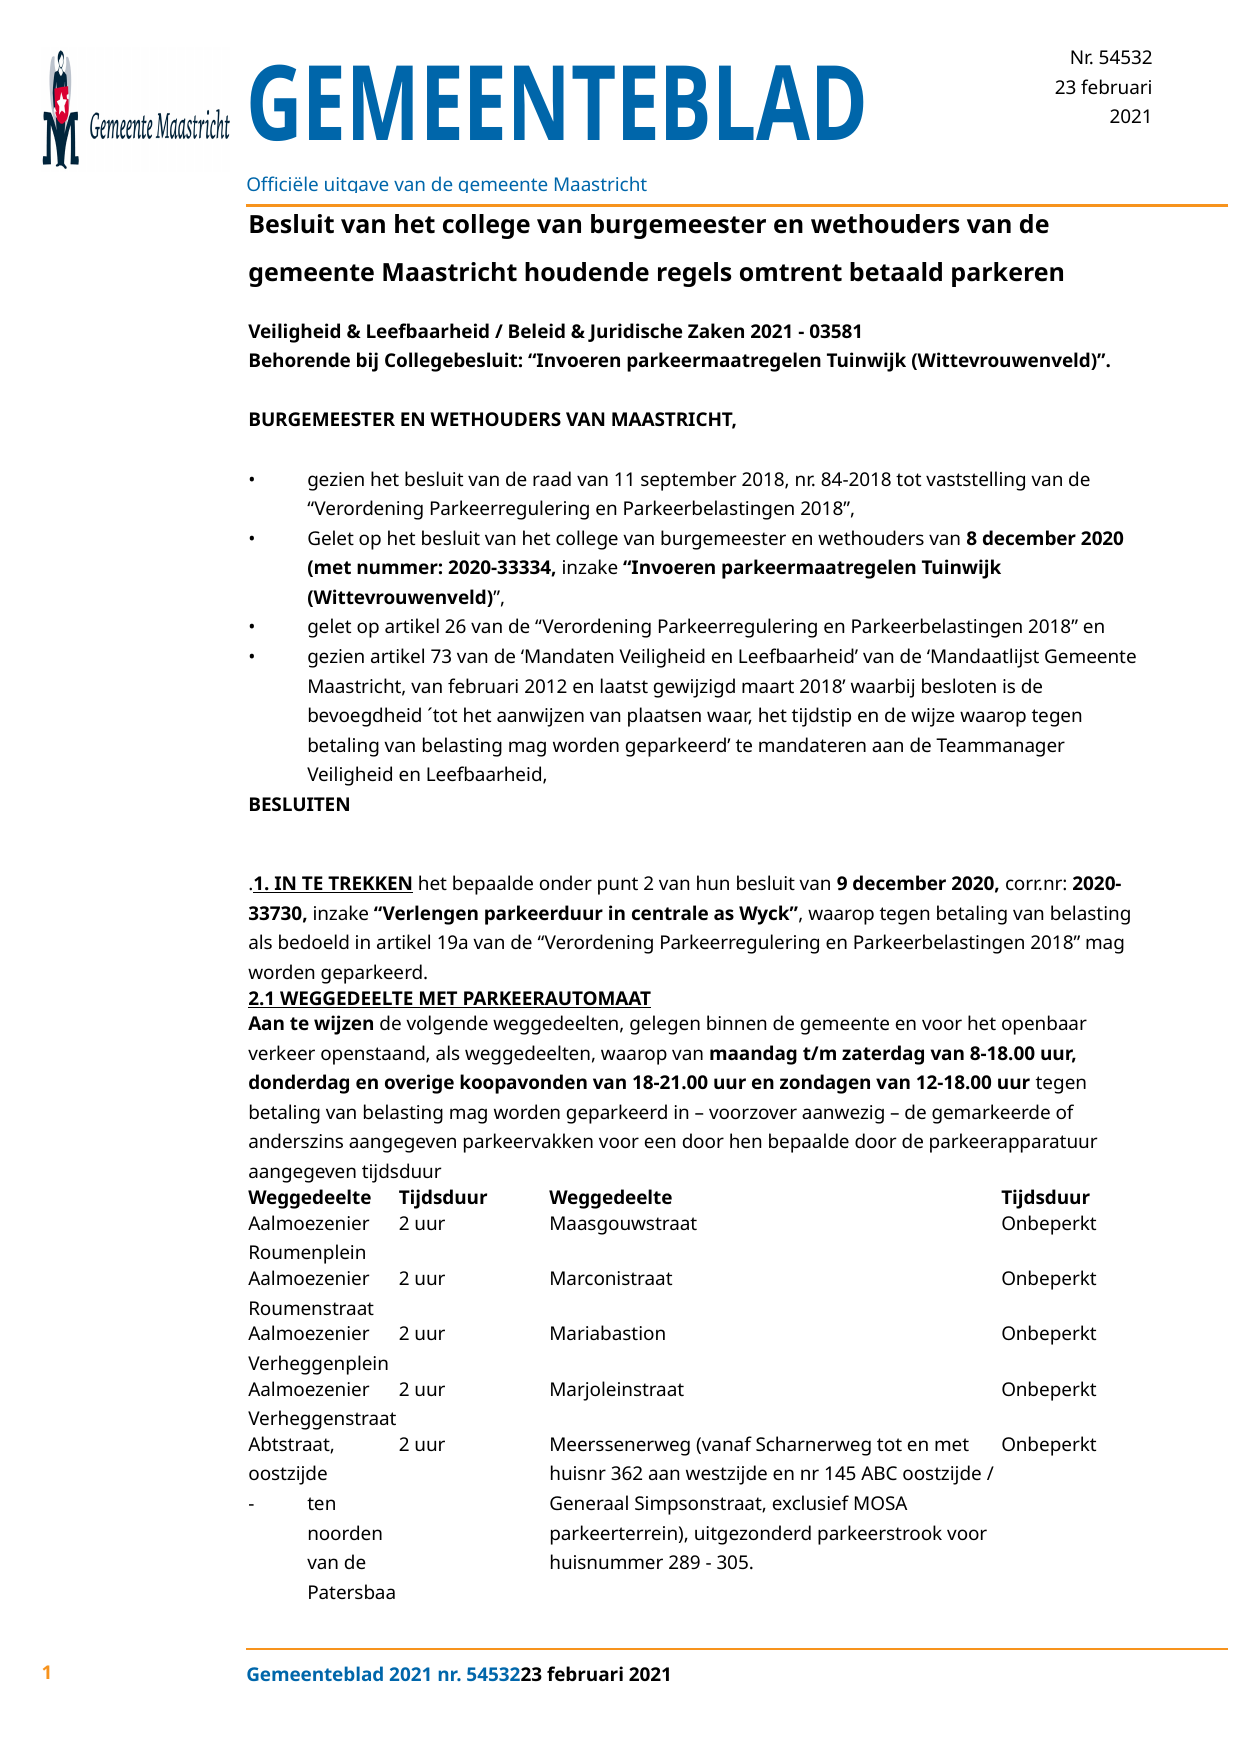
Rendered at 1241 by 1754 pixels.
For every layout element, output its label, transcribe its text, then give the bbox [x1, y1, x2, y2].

table_cell Tijdsduur [1001, 1184, 1152, 1210]
text Behorende bij Collegebesluit: “Invoeren parkeermaatregelen Tuinwijk (Wittevrouwenveld)”. [248, 347, 1152, 373]
table_cell Weggedeelte [549, 1184, 1001, 1210]
table_cell Marjoleinstraat [549, 1376, 1001, 1431]
table_cell Aan te wijzen de volgende weggedeelten, gelegen binnen de gemeente en voor het openbaar verkeer openstaand, als weggedeelten, waarop van maandag t/m zaterdag van 8-18.00 uur, donderdag en overige koopavonden van 18-21.00 uur en zondagen van 12-18.00 uur tegen betaling van belasting mag worden geparkeerd in – voorzover aanwezig – de gemarkeerde of anderszins aangegeven parkeervakken voor een door hen bepaalde door de parkeerapparatuur aangegeven tijdsduur [248, 1010, 1152, 1184]
table_cell Onbeperkt [1001, 1265, 1152, 1320]
table_cell Aalmoezenier Roumenplein [248, 1210, 398, 1265]
table_cell Meerssenerweg (vanaf Scharnerweg tot en met huisnr 362 aan westzijde en nr 145 ABC oostzijde / Generaal Simpsonstraat, exclusief MOSA parkeerterrein), uitgezonderd parkeerstrook voor huisnummer 289 - 305. [549, 1431, 1001, 1605]
picture [41, 47, 231, 172]
text BESLUITEN [248, 791, 1152, 817]
text Besluit van het college van burgemeester en wethouders van de gemeente Maastricht houdende regels omtrent betaald parkeren [248, 207, 1152, 288]
table_cell Weggedeelte [248, 1184, 398, 1210]
table_cell Onbeperkt [1001, 1210, 1152, 1265]
table_cell Aalmoezenier Verheggenplein [248, 1320, 398, 1376]
table_cell 2 uur [399, 1265, 549, 1320]
table_cell Tijdsduur [399, 1184, 549, 1210]
table_cell 2 uur [399, 1210, 549, 1265]
list gezien artikel 73 van de ‘Mandaten Veiligheid en Leefbaarheid’ van de ‘Mandaatlijst Gemeente Maastricht, van februari 2012 en laatst gewijzigd maart 2018’ waarbij besloten is de bevoegdheid ´tot het aanwijzen van plaatsen waar, het tijdstip en de wijze waarop tegen betaling van belasting mag worden geparkeerd’ te mandateren aan de Teammanager Veiligheid en Leefbaarheid, [248, 643, 1152, 787]
table_cell 2 uur [399, 1431, 549, 1605]
table_cell Abtstraat, oostzijde ten noorden van de Patersbaa [248, 1431, 398, 1605]
table_cell Aalmoezenier Roumenstraat [248, 1265, 398, 1320]
table_cell Onbeperkt [1001, 1431, 1152, 1605]
list Gelet op het besluit van het college van burgemeester en wethouders van 8 december 2020 (met nummer: 2020-33334, inzake “Invoeren parkeermaatregelen Tuinwijk (Wittevrouwenveld)”, [248, 525, 1152, 610]
list gelet op artikel 26 van de “Verordening Parkeerregulering en Parkeerbelastingen 2018” en [248, 614, 1152, 639]
table_cell 2 uur [399, 1320, 549, 1376]
table_cell 2 uur [399, 1376, 549, 1431]
table_cell Maasgouwstraat [549, 1210, 1001, 1265]
text BURGEMEESTER EN WETHOUDERS VAN MAASTRICHT, [248, 407, 1152, 432]
table_cell Mariabastion [549, 1320, 1001, 1376]
table_cell Aalmoezenier Verheggenstraat [248, 1376, 398, 1431]
table_cell 2.1 WEGGEDEELTE MET PARKEERAUTOMAAT [248, 985, 1152, 1010]
table_cell Marconistraat [549, 1265, 1001, 1320]
table_cell Onbeperkt [1001, 1320, 1152, 1376]
text Veiligheid & Leefbaarheid / Beleid & Juridische Zaken 2021 - 03581 [248, 318, 1152, 344]
table_cell Onbeperkt [1001, 1376, 1152, 1431]
table_header .1. IN TE TREKKEN het bepaalde onder punt 2 van hun besluit van 9 december 2020, corr.nr: 2020-33730, inzake “Verlengen parkeerduur in centrale as Wyck”, waarop tegen betaling van belasting als bedoeld in artikel 19a van de “Verordening Parkeerregulering en Parkeerbelastingen 2018” mag worden geparkeerd. [248, 870, 1152, 985]
list gezien het besluit van de raad van 11 september 2018, nr. 84-2018 tot vaststelling van de “Verordening Parkeerregulering en Parkeerbelastingen 2018”, [248, 466, 1152, 521]
